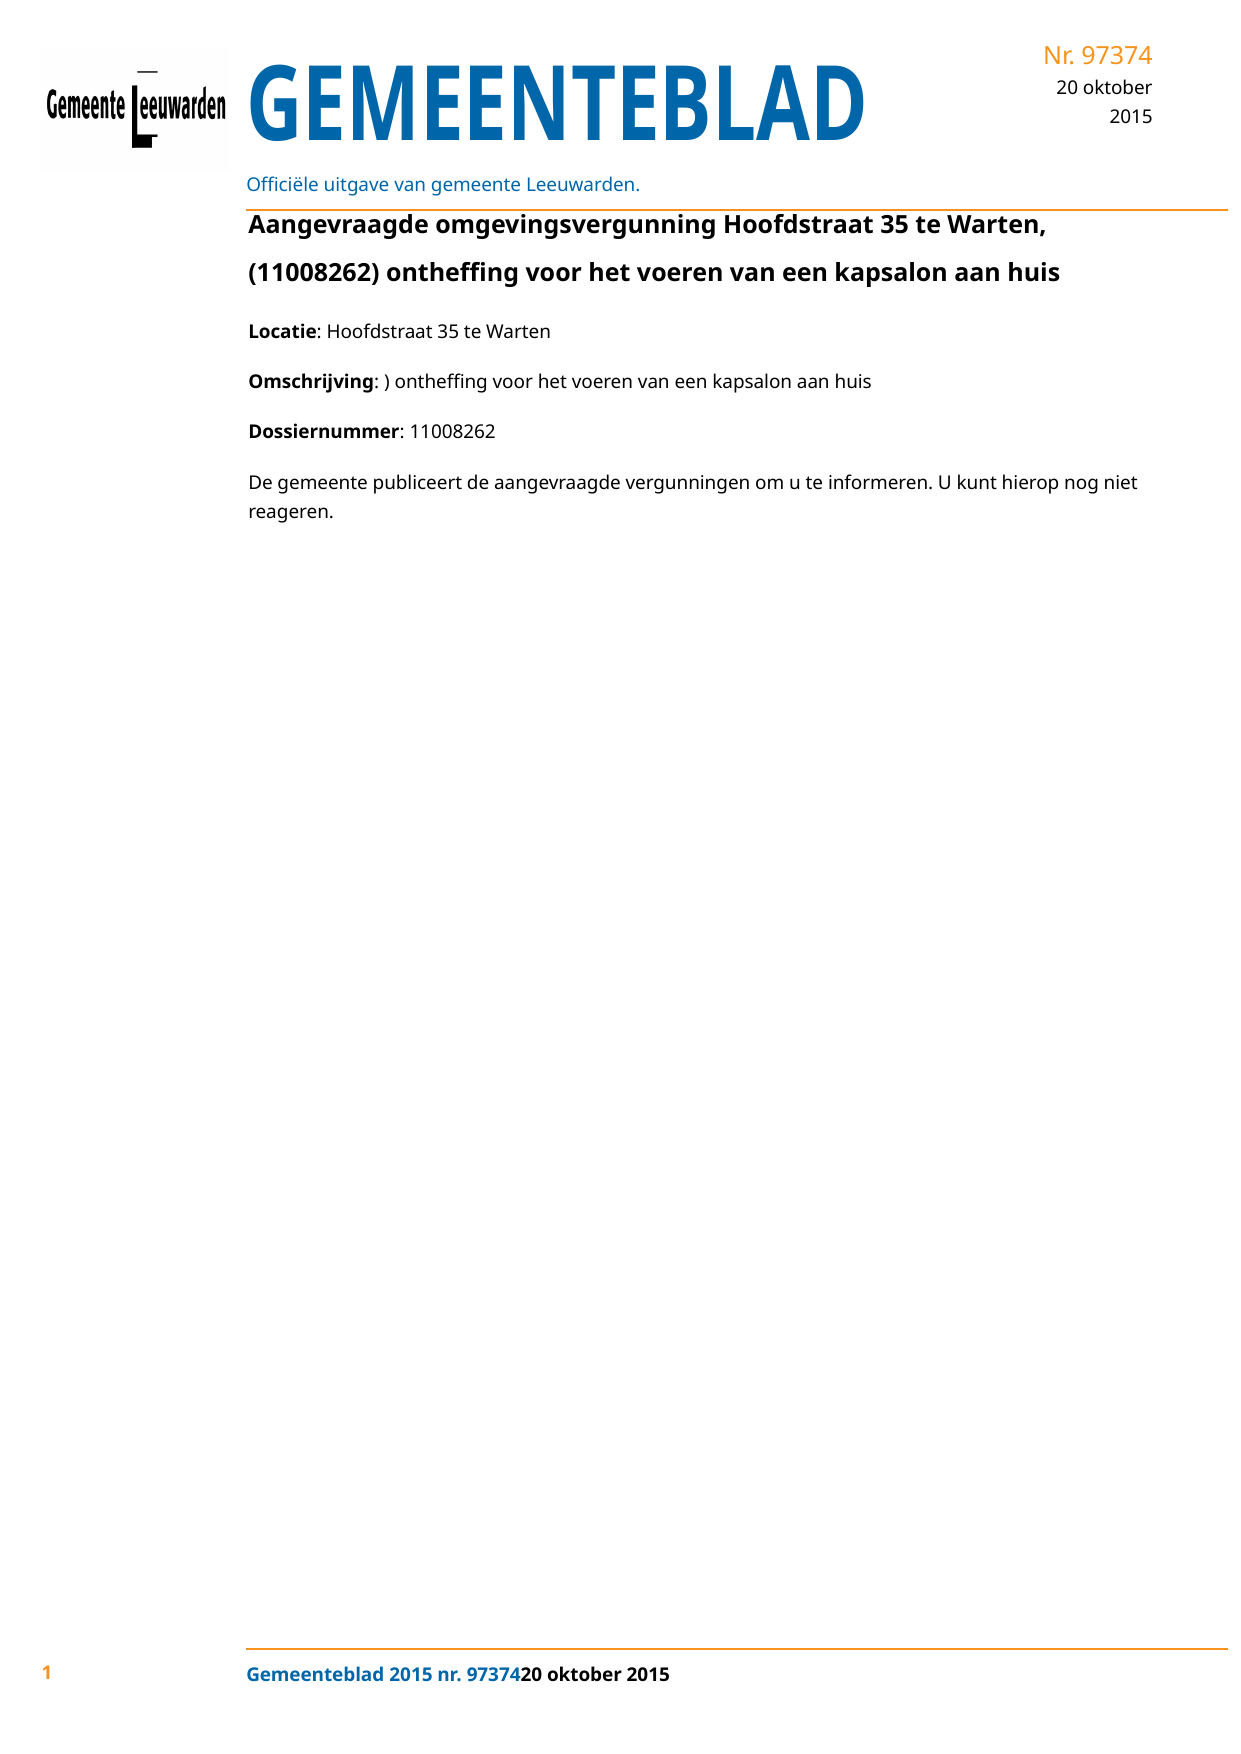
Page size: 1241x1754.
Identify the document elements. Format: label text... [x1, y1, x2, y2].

text De gemeente publiceert de aangevraagde vergunningen om u te informeren. U kunt hierop nog niet reageren. [248, 469, 1152, 524]
text Aangevraagde omgevingsvergunning Hoofdstraat 35 te Warten, (11008262) ontheffing voor het voeren van een kapsalon aan huis [248, 211, 1152, 288]
picture [41, 47, 231, 172]
text Omschrijving: ) ontheffing voor het voeren van een kapsalon aan huis [248, 368, 1152, 394]
text Locatie: Hoofdstraat 35 te Warten [248, 318, 1152, 344]
text Dossiernummer: 11008262 [248, 419, 1152, 444]
